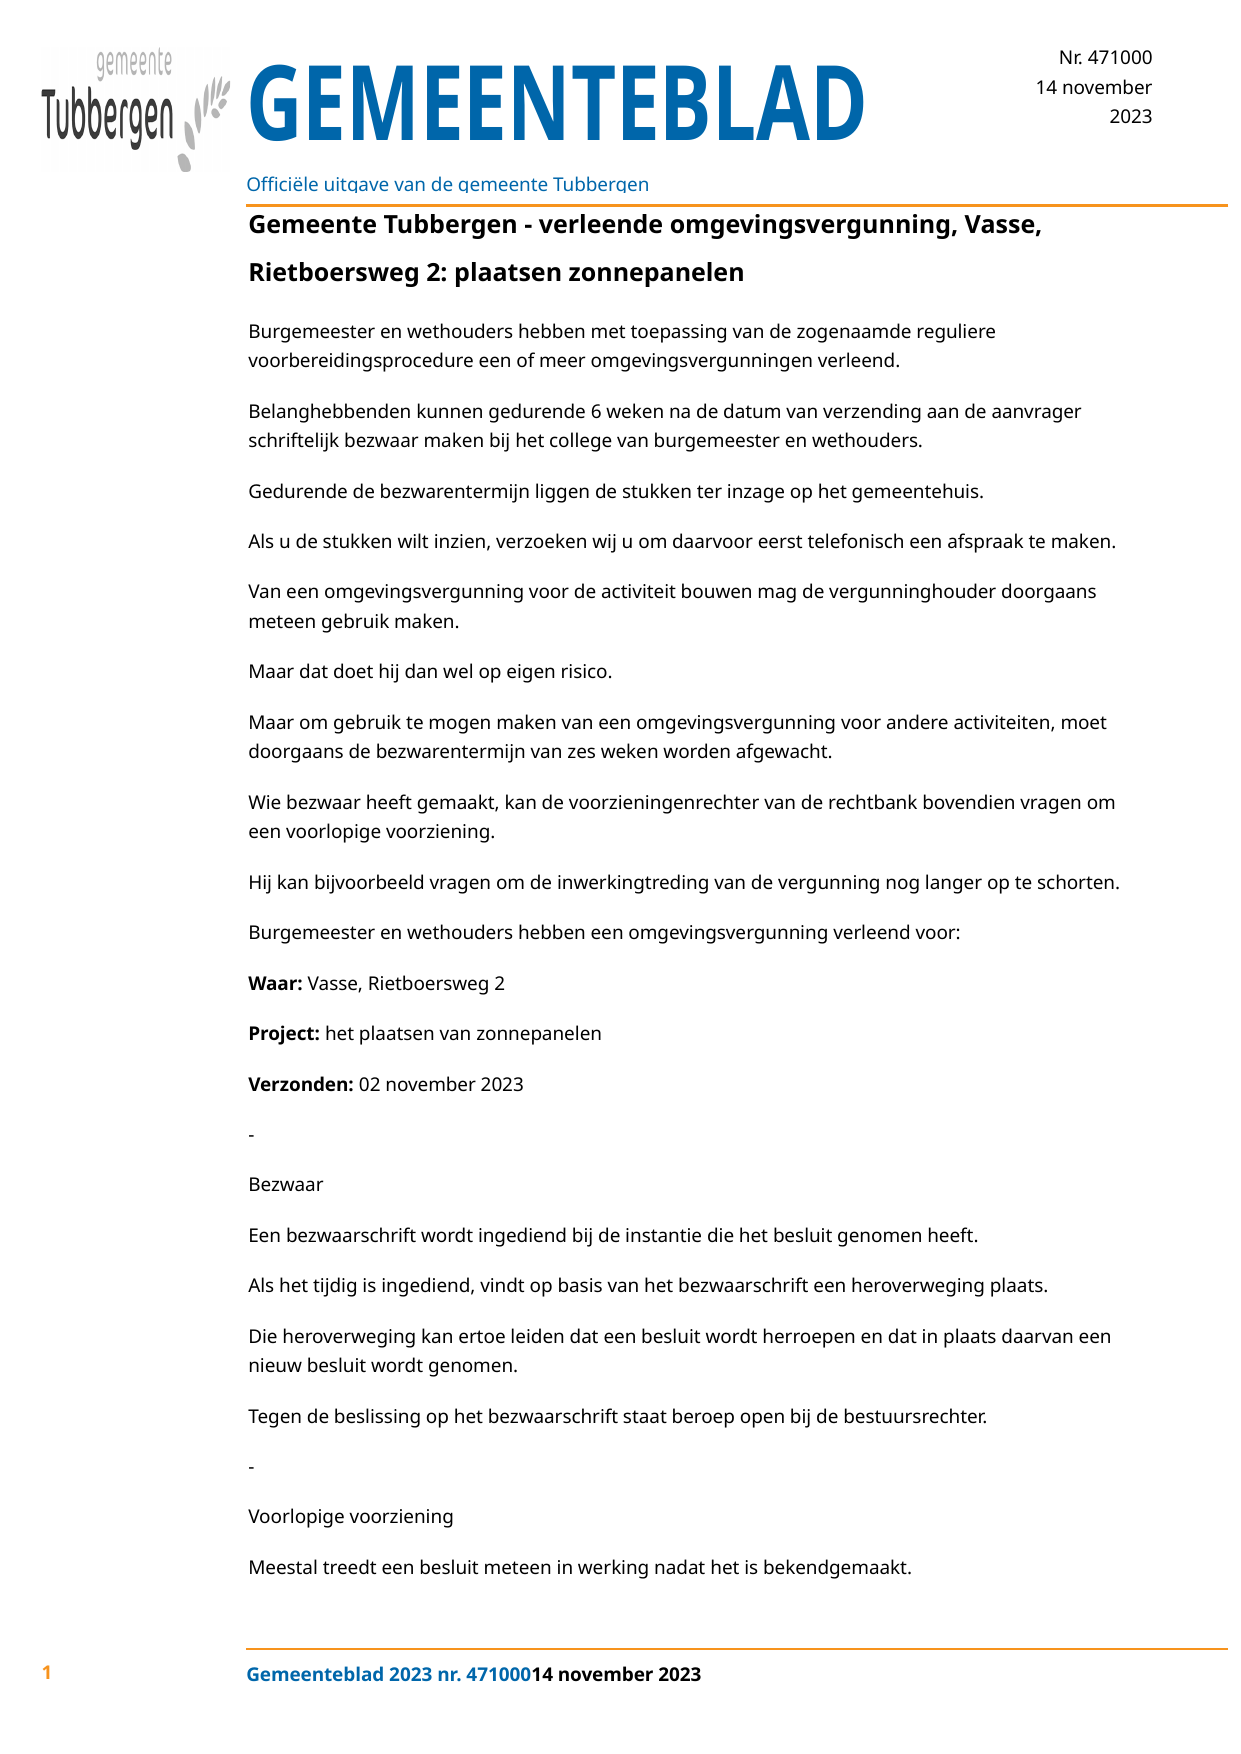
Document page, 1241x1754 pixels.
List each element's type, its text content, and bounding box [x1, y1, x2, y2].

text Gemeente Tubbergen - verleende omgevingsvergunning, Vasse, Rietboersweg 2: plaatsen zonnepanelen [248, 207, 1152, 288]
text Hij kan bijvoorbeeld vragen om de inwerkingtreding van de vergunning nog langer op te schorten. [248, 869, 1152, 895]
text Maar om gebruik te mogen maken van een omgevingsvergunning voor andere activiteiten, moet doorgaans de bezwarentermijn van zes weken worden afgewacht. [248, 709, 1152, 764]
text Van een omgevingsvergunning voor de activiteit bouwen mag de vergunninghouder doorgaans meteen gebruik maken. [248, 579, 1152, 634]
text Verzonden: 02 november 2023 [248, 1071, 1152, 1097]
text - [248, 1121, 1152, 1147]
text Een bezwaarschrift wordt ingediend bij de instantie die het besluit genomen heeft. [248, 1222, 1152, 1248]
text Project: het plaatsen van zonnepanelen [248, 1020, 1152, 1046]
text Wie bezwaar heeft gemaakt, kan de voorzieningenrechter van de rechtbank bovendien vragen om een voorlopige voorziening. [248, 789, 1152, 844]
text Die heroverweging kan ertoe leiden dat een besluit wordt herroepen en dat in plaats daarvan een nieuw besluit wordt genomen. [248, 1323, 1152, 1378]
text Meestal treedt een besluit meteen in werking nadat het is bekendgemaakt. [248, 1554, 1152, 1580]
text Als het tijdig is ingediend, vindt op basis van het bezwaarschrift een heroverweging plaats. [248, 1272, 1152, 1298]
text Voorlopige voorziening [248, 1504, 1152, 1529]
text Belanghebbenden kunnen gedurende 6 weken na de datum van verzending aan de aanvrager schriftelijk bezwaar maken bij het college van burgemeester en wethouders. [248, 398, 1152, 453]
text Bezwaar [248, 1172, 1152, 1197]
text Tegen de beslissing op het bezwaarschrift staat beroep open bij de bestuursrechter. [248, 1403, 1152, 1429]
text Maar dat doet hij dan wel op eigen risico. [248, 659, 1152, 684]
text - [248, 1453, 1152, 1479]
text Gedurende de bezwarentermijn liggen de stukken ter inzage op het gemeentehuis. [248, 478, 1152, 504]
text Als u de stukken wilt inzien, verzoeken wij u om daarvoor eerst telefonisch een afspraak te maken. [248, 528, 1152, 554]
text Waar: Vasse, Rietboersweg 2 [248, 970, 1152, 996]
text Burgemeester en wethouders hebben met toepassing van de zogenaamde reguliere voorbereidingsprocedure een of meer omgevingsvergunningen verleend. [248, 318, 1152, 373]
picture [41, 47, 231, 172]
text Burgemeester en wethouders hebben een omgevingsvergunning verleend voor: [248, 919, 1152, 945]
